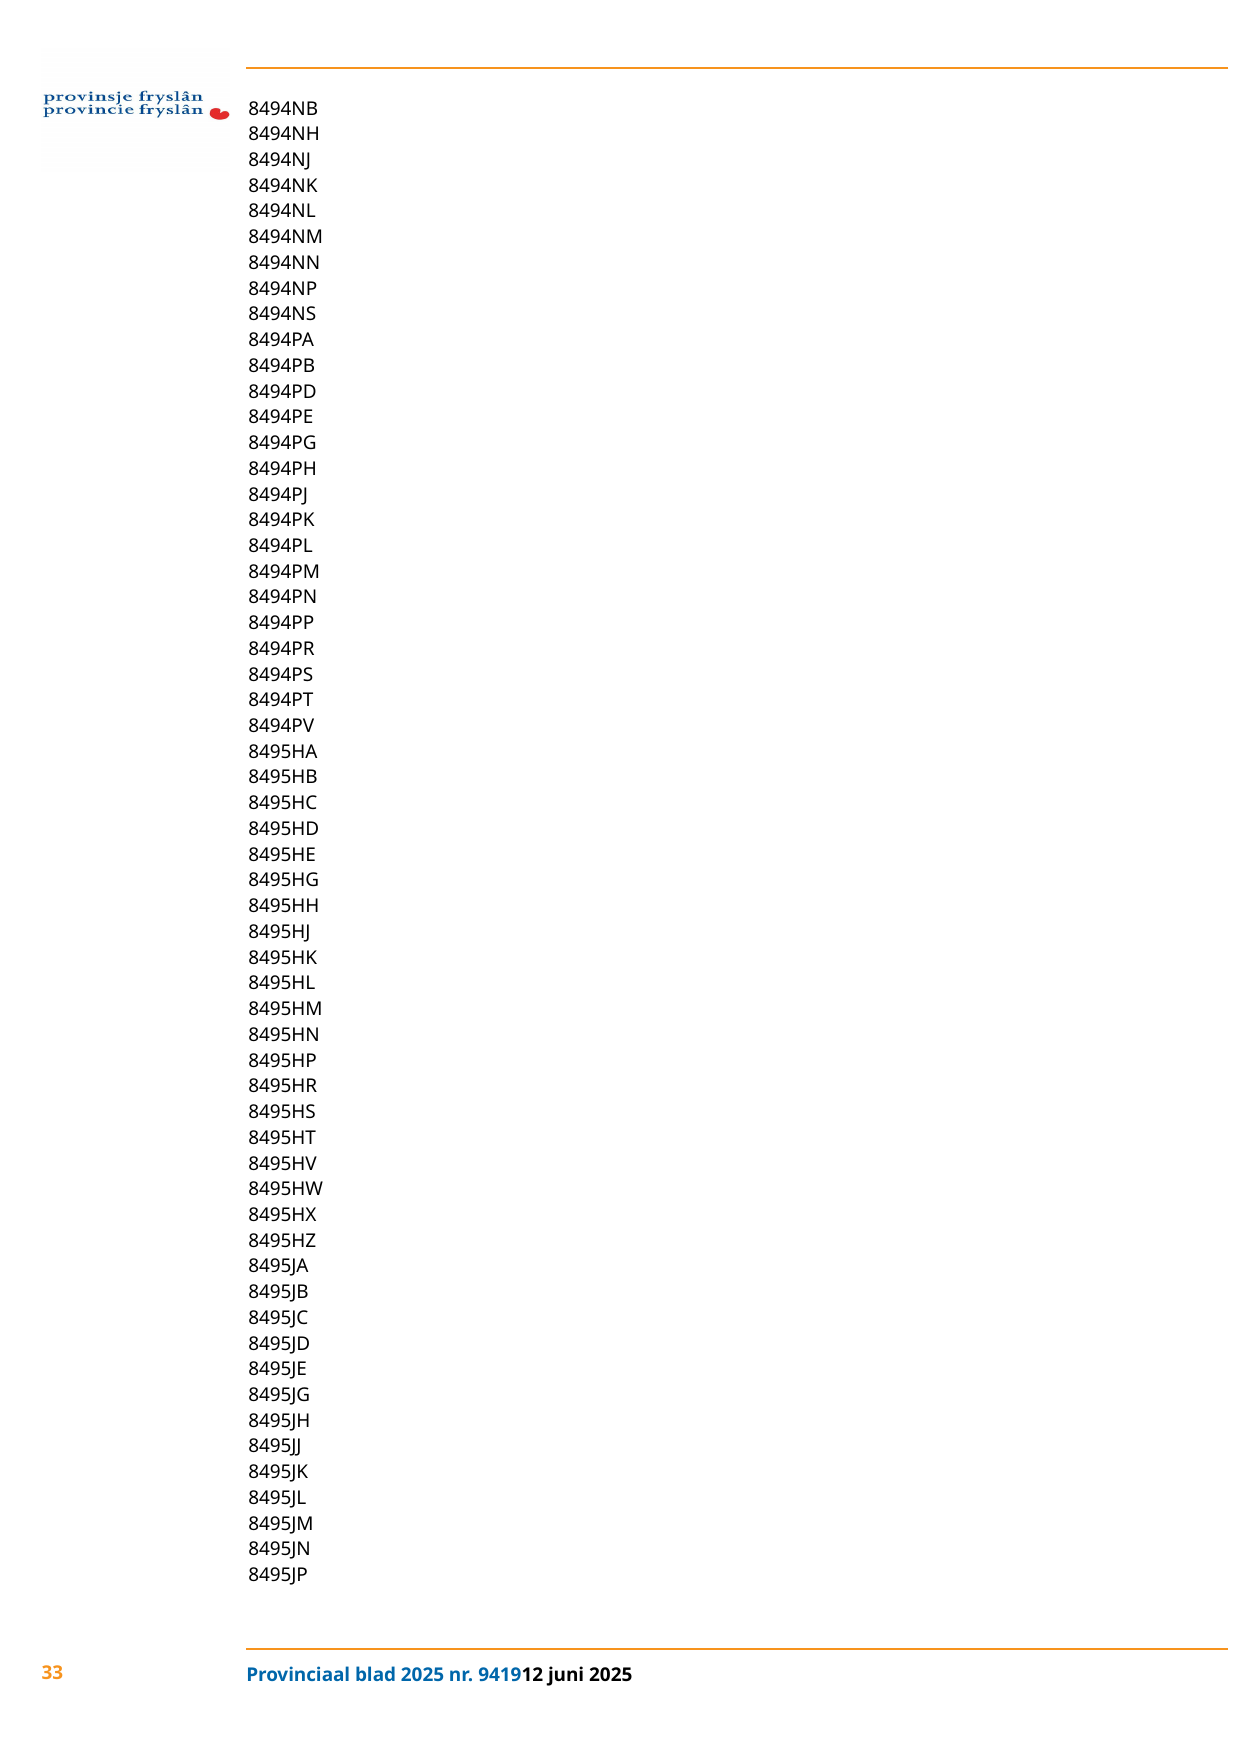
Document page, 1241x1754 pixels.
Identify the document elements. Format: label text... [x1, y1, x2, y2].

table_cell 8495HS [248, 1098, 1152, 1124]
table_cell 8494NM [248, 224, 1152, 249]
table_cell 8495HA [248, 738, 1152, 764]
table_cell 8495HX [248, 1201, 1152, 1227]
table_cell 8494NP [248, 275, 1152, 301]
picture [41, 47, 231, 172]
table_cell 8495JA [248, 1253, 1152, 1278]
table_cell 8494PB [248, 352, 1152, 378]
table_cell 8495HZ [248, 1227, 1152, 1253]
table_cell 8495JJ [248, 1433, 1152, 1458]
table_cell 8494PP [248, 609, 1152, 635]
table_cell 8495JK [248, 1459, 1152, 1484]
table_cell 8495HN [248, 1021, 1152, 1047]
table_cell 8494PK [248, 506, 1152, 532]
table_cell 8495JD [248, 1330, 1152, 1356]
table_cell 8495HG [248, 867, 1152, 892]
table_cell 8494NN [248, 249, 1152, 275]
table_cell 8495JP [248, 1561, 1152, 1587]
table_cell 8494PH [248, 455, 1152, 481]
table_cell 8495HM [248, 995, 1152, 1021]
table_cell 8494NS [248, 301, 1152, 326]
table_cell 8495JB [248, 1278, 1152, 1304]
table_cell 8494PL [248, 532, 1152, 558]
table_cell 8494NH [248, 121, 1152, 146]
table_cell 8495JM [248, 1510, 1152, 1536]
table_cell 8494NK [248, 172, 1152, 198]
table_cell 8495HC [248, 790, 1152, 815]
table_cell 8495HT [248, 1124, 1152, 1150]
table_cell 8495HB [248, 764, 1152, 789]
table_cell 8495HR [248, 1073, 1152, 1098]
table_cell 8495JE [248, 1356, 1152, 1381]
table_cell 8494PR [248, 635, 1152, 661]
table_cell 8495HL [248, 970, 1152, 995]
table_cell 8494PA [248, 326, 1152, 352]
table_cell 8494NJ [248, 146, 1152, 172]
table_cell 8495JN [248, 1536, 1152, 1561]
table_cell 8494PN [248, 584, 1152, 609]
table_cell 8494PT [248, 687, 1152, 712]
table_cell 8494PV [248, 712, 1152, 738]
table_cell 8495HP [248, 1047, 1152, 1072]
table_cell 8495JG [248, 1381, 1152, 1407]
table_cell 8494NB [248, 95, 1152, 121]
table_cell 8494PG [248, 429, 1152, 455]
table_cell 8494PS [248, 661, 1152, 687]
table_cell 8494NL [248, 198, 1152, 223]
table_cell 8494PD [248, 378, 1152, 403]
table_cell 8495HD [248, 815, 1152, 841]
table_cell 8495HJ [248, 918, 1152, 944]
table_cell 8495HH [248, 893, 1152, 918]
table_cell 8495HE [248, 841, 1152, 867]
table_cell 8495JC [248, 1304, 1152, 1330]
table_cell 8495HV [248, 1150, 1152, 1175]
table_cell 8495HW [248, 1175, 1152, 1201]
table_cell 8494PJ [248, 481, 1152, 506]
table_cell 8495JH [248, 1407, 1152, 1433]
table_cell 8494PE [248, 404, 1152, 429]
table_cell 8495HK [248, 944, 1152, 969]
table_cell 8495JL [248, 1484, 1152, 1510]
table_cell 8494PM [248, 558, 1152, 584]
